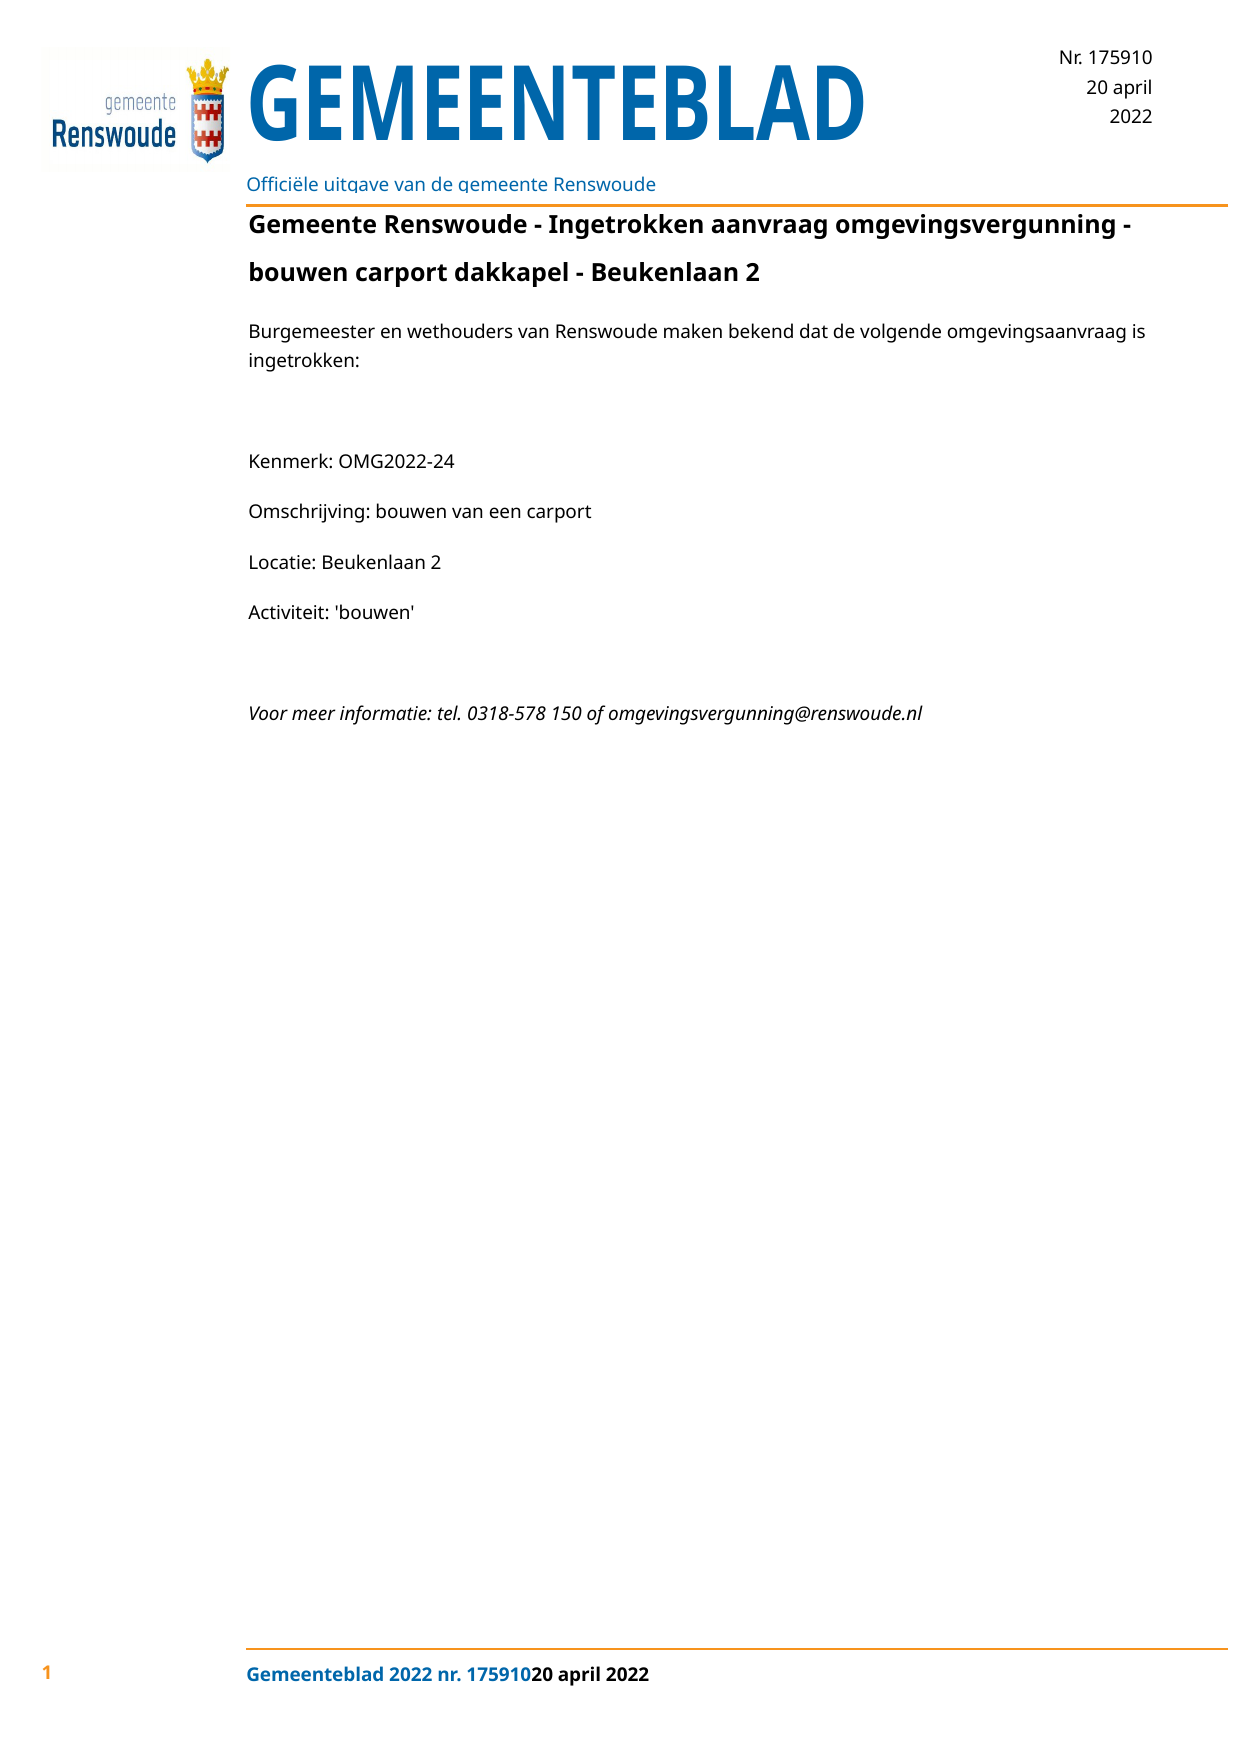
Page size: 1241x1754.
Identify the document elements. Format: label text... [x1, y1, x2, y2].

text Kenmerk: OMG2022-24 [248, 448, 1152, 474]
text Gemeente Renswoude - Ingetrokken aanvraag omgevingsvergunning - bouwen carport dakkapel - Beukenlaan 2 [248, 207, 1152, 288]
text Locatie: Beukenlaan 2 [248, 549, 1152, 575]
text Voor meer informatie: tel. 0318-578 150 of omgevingsvergunning@renswoude.nl [248, 700, 1152, 726]
text Omschrijving: bouwen van een carport [248, 499, 1152, 524]
text Burgemeester en wethouders van Renswoude maken bekend dat de volgende omgevingsaanvraag is ingetrokken: [248, 318, 1152, 373]
picture [41, 47, 231, 172]
text Activiteit: 'bouwen' [248, 599, 1152, 625]
